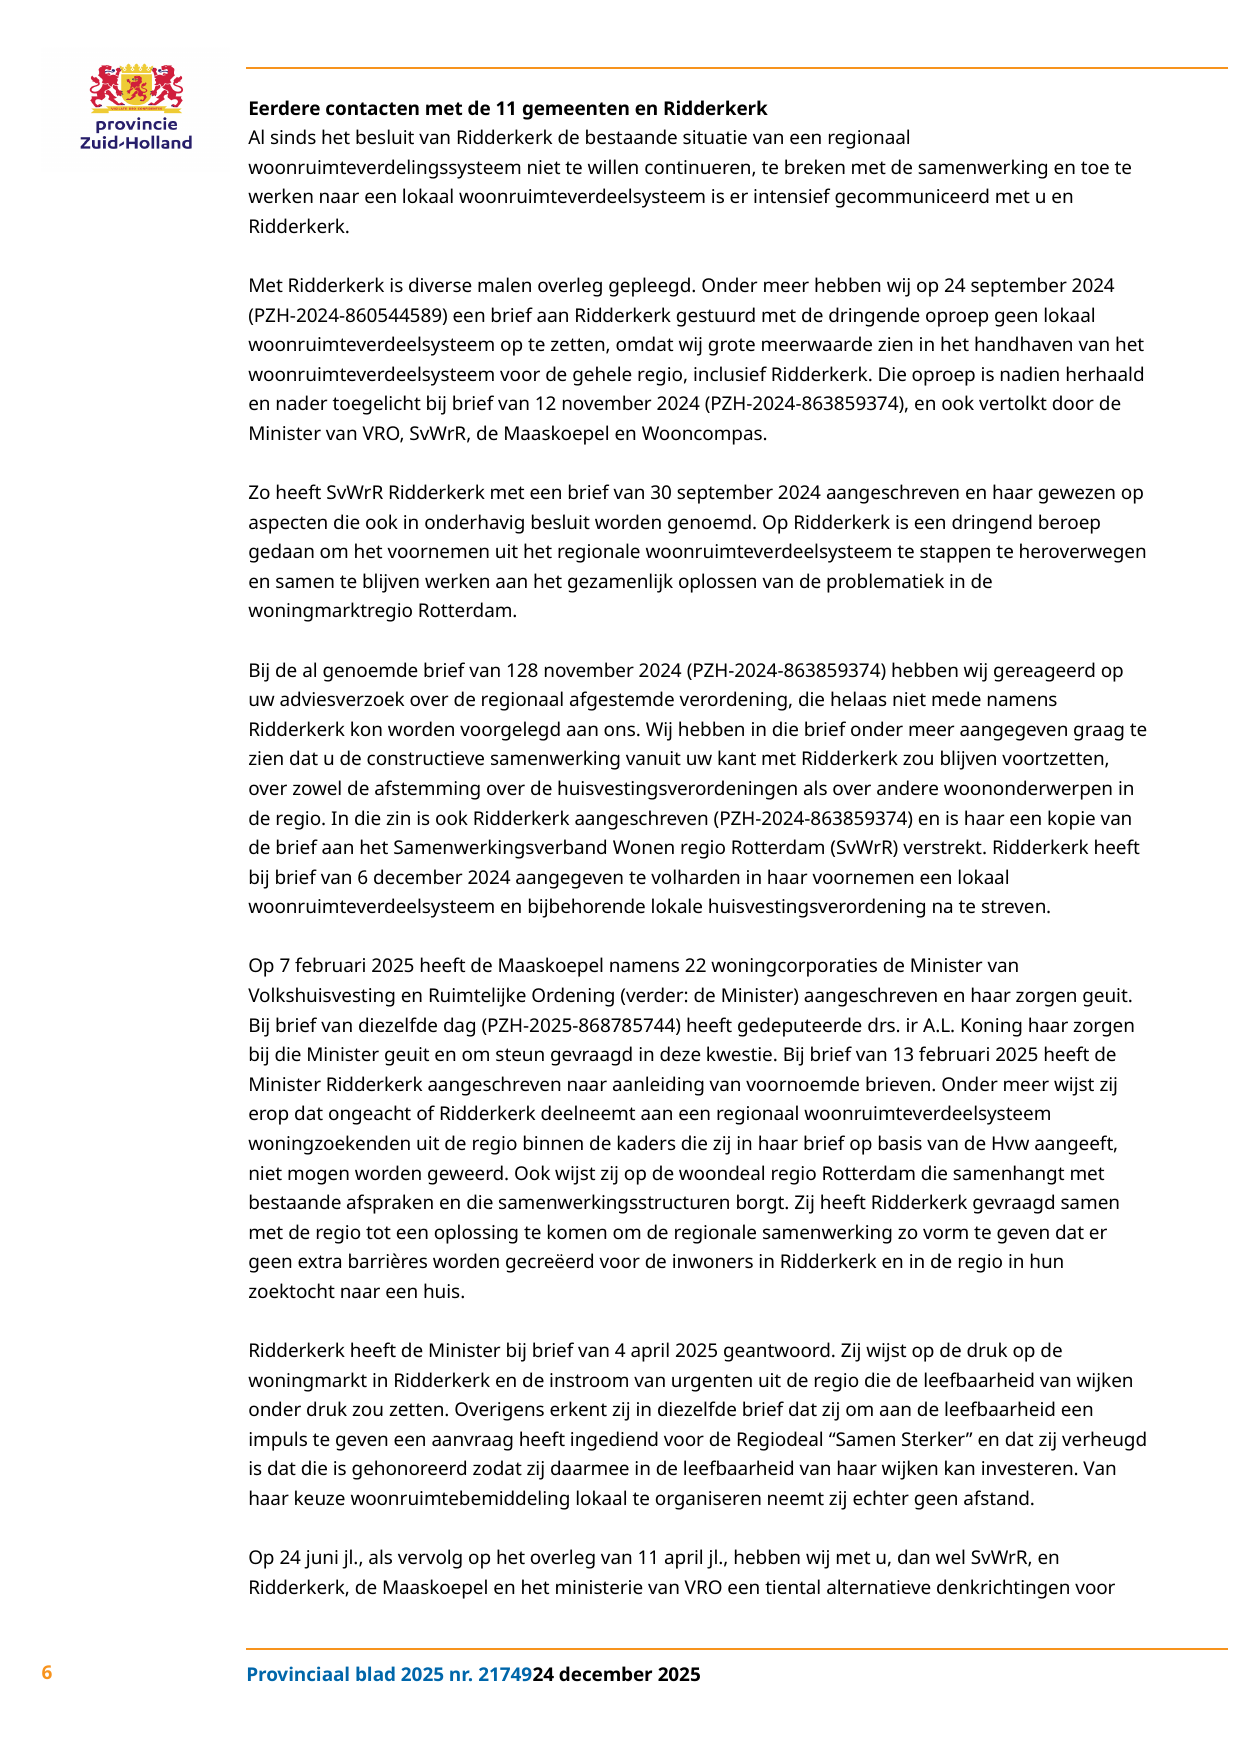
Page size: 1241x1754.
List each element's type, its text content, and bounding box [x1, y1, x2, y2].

picture [41, 47, 231, 172]
text Eerdere contacten met de 11 gemeenten en Ridderkerk [248, 95, 1152, 121]
text Op 24 juni jl., als vervolg op het overleg van 11 april jl., hebben wij met u, dan wel SvWrR, en Ridderkerk, de Maaskoepel en het ministerie van VRO een tiental alternatieve denkrichtingen voor [248, 1544, 1152, 1600]
text Bij de al genoemde brief van 128 november 2024 (PZH-2024-863859374) hebben wij gereageerd op uw adviesverzoek over de regionaal afgestemde verordening, die helaas niet mede namens Ridderkerk kon worden voorgelegd aan ons. Wij hebben in die brief onder meer aangegeven graag te zien dat u de constructieve samenwerking vanuit uw kant met Ridderkerk zou blijven voortzetten, over zowel de afstemming over de huisvestingsverordeningen als over andere woononderwerpen in de regio. In die zin is ook Ridderkerk aangeschreven (PZH-2024-863859374) en is haar een kopie van de brief aan het Samenwerkingsverband Wonen regio Rotterdam (SvWrR) verstrekt. Ridderkerk heeft bij brief van 6 december 2024 aangegeven te volharden in haar voornemen een lokaal woonruimteverdeelsysteem en bijbehorende lokale huisvestingsverordening na te streven. [248, 657, 1152, 919]
text Op 7 februari 2025 heeft de Maaskoepel namens 22 woningcorporaties de Minister van Volkshuisvesting en Ruimtelijke Ordening (verder: de Minister) aangeschreven en haar zorgen geuit. Bij brief van diezelfde dag (PZH-2025-868785744) heeft gedeputeerde drs. ir A.L. Koning haar zorgen bij die Minister geuit en om steun gevraagd in deze kwestie. Bij brief van 13 februari 2025 heeft de Minister Ridderkerk aangeschreven naar aanleiding van voornoemde brieven. Onder meer wijst zij erop dat ongeacht of Ridderkerk deelneemt aan een regionaal woonruimteverdeelsysteem woningzoekenden uit de regio binnen de kaders die zij in haar brief op basis van de Hvw aangeeft, niet mogen worden geweerd. Ook wijst zij op de woondeal regio Rotterdam die samenhangt met bestaande afspraken en die samenwerkingsstructuren borgt. Zij heeft Ridderkerk gevraagd samen met de regio tot een oplossing te komen om de regionale samenwerking zo vorm te geven dat er geen extra barrières worden gecreëerd voor de inwoners in Ridderkerk en in de regio in hun zoektocht naar een huis. [248, 953, 1152, 1304]
text Met Ridderkerk is diverse malen overleg gepleegd. Onder meer hebben wij op 24 september 2024 (PZH-2024-860544589) een brief aan Ridderkerk gestuurd met de dringende oproep geen lokaal woonruimteverdeelsysteem op te zetten, omdat wij grote meerwaarde zien in het handhaven van het woonruimteverdeelsysteem voor de gehele regio, inclusief Ridderkerk. Die oproep is nadien herhaald en nader toegelicht bij brief van 12 november 2024 (PZH-2024-863859374), en ook vertolkt door de Minister van VRO, SvWrR, de Maaskoepel en Wooncompas. [248, 272, 1152, 446]
text Al sinds het besluit van Ridderkerk de bestaande situatie van een regionaal woonruimteverdelingssysteem niet te willen continueren, te breken met de samenwerking en toe te werken naar een lokaal woonruimteverdeelsysteem is er intensief gecommuniceerd met u en Ridderkerk. [248, 124, 1152, 239]
text Ridderkerk heeft de Minister bij brief van 4 april 2025 geantwoord. Zij wijst op de druk op de woningmarkt in Ridderkerk en de instroom van urgenten uit de regio die de leefbaarheid van wijken onder druk zou zetten. Overigens erkent zij in diezelfde brief dat zij om aan de leefbaarheid een impuls te geven een aanvraag heeft ingediend voor de Regiodeal “Samen Sterker” en dat zij verheugd is dat die is gehonoreerd zodat zij daarmee in de leefbaarheid van haar wijken kan investeren. Van haar keuze woonruimtebemiddeling lokaal te organiseren neemt zij echter geen afstand. [248, 1337, 1152, 1511]
text Zo heeft SvWrR Ridderkerk met een brief van 30 september 2024 aangeschreven en haar gewezen op aspecten die ook in onderhavig besluit worden genoemd. Op Ridderkerk is een dringend beroep gedaan om het voornemen uit het regionale woonruimteverdeelsysteem te stappen te heroverwegen en samen te blijven werken aan het gezamenlijk oplossen van de problematiek in de woningmarktregio Rotterdam. [248, 479, 1152, 623]
